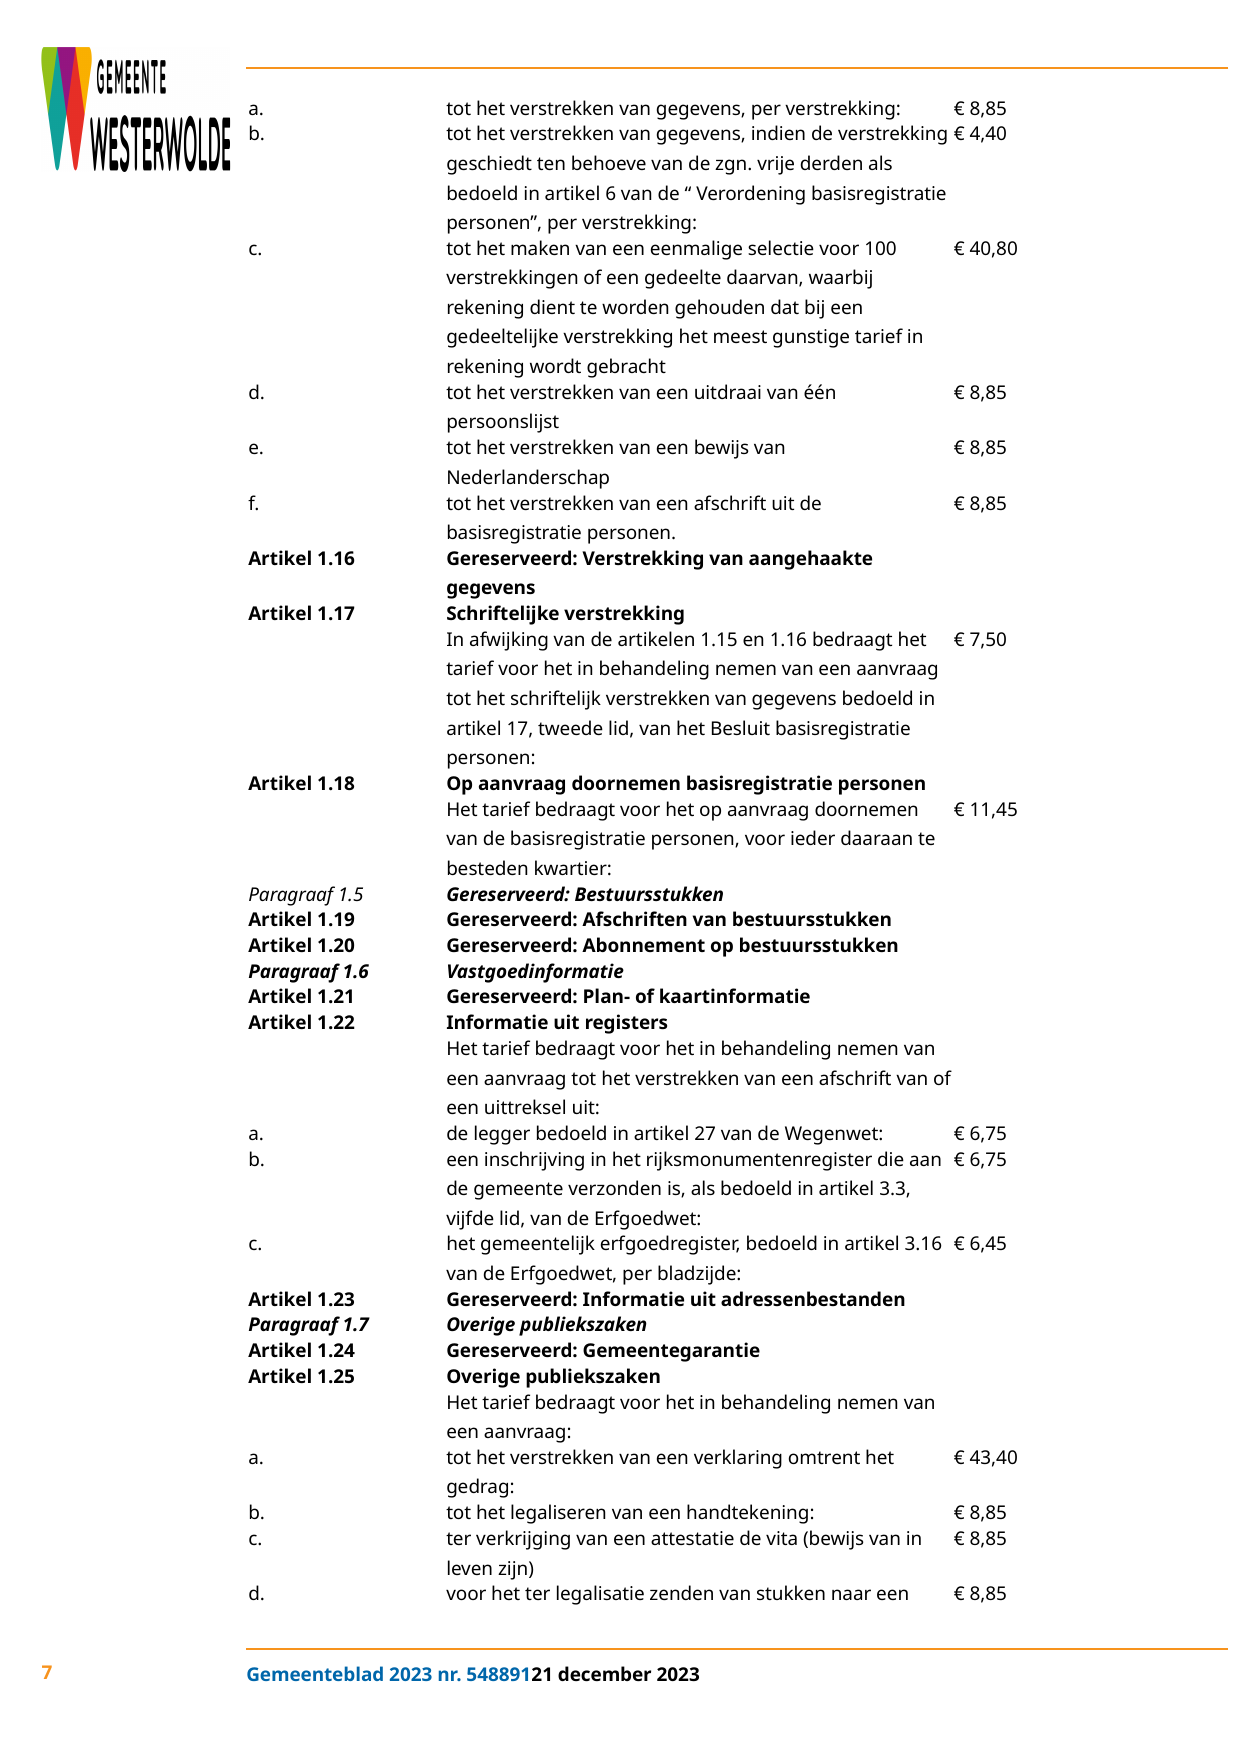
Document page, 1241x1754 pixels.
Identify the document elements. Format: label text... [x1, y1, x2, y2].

table_cell tot het maken van een eenmalige selectie voor 100 verstrekkingen of een gedeelte daarvan, waarbij rekening dient te worden gehouden dat bij een gedeeltelijke verstrekking het meest gunstige tarief in rekening wordt gebracht [446, 235, 954, 379]
table_cell [248, 626, 446, 770]
table_cell [954, 1035, 1152, 1120]
table_cell b. [248, 1146, 446, 1231]
table_cell Artikel 1.19 [248, 906, 446, 932]
table_cell [248, 1389, 446, 1444]
table_cell [954, 932, 1152, 958]
table_cell Gereserveerd: Bestuursstukken [446, 881, 954, 906]
table_cell € 43,40 [954, 1444, 1152, 1499]
table_cell € 8,85 [954, 434, 1152, 490]
table_cell Artikel 1.22 [248, 1009, 446, 1035]
table_cell een inschrijving in het rijksmonumentenregister die aan de gemeente verzonden is, als bedoeld in artikel 3.3, vijfde lid, van de Erfgoedwet: [446, 1146, 954, 1231]
table_cell Het tarief bedraagt voor het in behandeling nemen van een aanvraag tot het verstrekken van een afschrift van of een uittreksel uit: [446, 1035, 954, 1120]
table_cell Vastgoedinformatie [446, 958, 954, 984]
table_cell € 40,80 [954, 235, 1152, 379]
table_cell c. [248, 235, 446, 379]
table_cell [248, 796, 446, 881]
table_cell [954, 881, 1152, 906]
table_cell € 6,75 [954, 1120, 1152, 1146]
table_cell tot het legaliseren van een handtekening: [446, 1500, 954, 1525]
table_cell Artikel 1.21 [248, 984, 446, 1009]
table_cell € 7,50 [954, 626, 1152, 770]
table_cell [954, 770, 1152, 796]
table_cell a. [248, 1120, 446, 1146]
table_cell € 6,75 [954, 1146, 1152, 1231]
table_cell d. [248, 379, 446, 434]
table_cell Informatie uit registers [446, 1009, 954, 1035]
table_cell € 8,85 [954, 1525, 1152, 1581]
table_cell [954, 958, 1152, 984]
table_cell [954, 1338, 1152, 1363]
table_cell Het tarief bedraagt voor het op aanvraag doornemen van de basisregistratie personen, voor ieder daaraan te besteden kwartier: [446, 796, 954, 881]
table_cell [954, 984, 1152, 1009]
table_cell het gemeentelijk erfgoedregister, bedoeld in artikel 3.16 van de Erfgoedwet, per bladzijde: [446, 1231, 954, 1286]
table_cell Gereserveerd: Gemeentegarantie [446, 1338, 954, 1363]
table_cell Artikel 1.24 [248, 1338, 446, 1363]
table_cell [954, 600, 1152, 626]
table_cell tot het verstrekken van een uitdraai van één persoonslijst [446, 379, 954, 434]
table_cell e. [248, 434, 446, 490]
table_cell Op aanvraag doornemen basisregistratie personen [446, 770, 954, 796]
table_cell [248, 1035, 446, 1120]
table_cell Gereserveerd: Afschriften van bestuursstukken [446, 906, 954, 932]
table_cell Gereserveerd: Verstrekking van aangehaakte gegevens [446, 545, 954, 600]
table_cell tot het verstrekken van gegevens, indien de verstrekking geschiedt ten behoeve van de zgn. vrije derden als bedoeld in artikel 6 van de “ Verordening basisregistratie personen”, per verstrekking: [446, 121, 954, 235]
table_cell € 4,40 [954, 121, 1152, 235]
table_cell [954, 906, 1152, 932]
table_cell € 8,85 [954, 490, 1152, 545]
table_cell a. [248, 1444, 446, 1499]
table_cell In afwijking van de artikelen 1.15 en 1.16 bedraagt het tarief voor het in behandeling nemen van een aanvraag tot het schriftelijk verstrekken van gegevens bedoeld in artikel 17, tweede lid, van het Besluit basisregistratie personen: [446, 626, 954, 770]
table_cell Artikel 1.20 [248, 932, 446, 958]
table_cell [954, 1363, 1152, 1389]
table_cell tot het verstrekken van gegevens, per verstrekking: [446, 95, 954, 121]
table_cell [954, 1286, 1152, 1312]
table_cell Gereserveerd: Abonnement op bestuursstukken [446, 932, 954, 958]
picture [41, 47, 231, 172]
table_cell [954, 545, 1152, 600]
table_cell [954, 1389, 1152, 1444]
table_cell Paragraaf 1.7 [248, 1312, 446, 1337]
table_cell b. [248, 121, 446, 235]
table_cell € 8,85 [954, 1581, 1152, 1606]
table_cell b. [248, 1500, 446, 1525]
table_cell Artikel 1.16 [248, 545, 446, 600]
table_cell € 8,85 [954, 1500, 1152, 1525]
table_cell Paragraaf 1.6 [248, 958, 446, 984]
table_cell € 8,85 [954, 95, 1152, 121]
table_cell [954, 1312, 1152, 1337]
table_cell Gereserveerd: Plan- of kaartinformatie [446, 984, 954, 1009]
table_cell c. [248, 1231, 446, 1286]
table_cell de legger bedoeld in artikel 27 van de Wegenwet: [446, 1120, 954, 1146]
table_cell a. [248, 95, 446, 121]
table_cell Het tarief bedraagt voor het in behandeling nemen van een aanvraag: [446, 1389, 954, 1444]
table_cell Artikel 1.17 [248, 600, 446, 626]
table_cell voor het ter legalisatie zenden van stukken naar een [446, 1581, 954, 1606]
table_cell ter verkrijging van een attestatie de vita (bewijs van in leven zijn) [446, 1525, 954, 1581]
table_cell € 8,85 [954, 379, 1152, 434]
table_cell € 6,45 [954, 1231, 1152, 1286]
table_cell Artikel 1.25 [248, 1363, 446, 1389]
table_cell [954, 1009, 1152, 1035]
table_cell Overige publiekszaken [446, 1363, 954, 1389]
table_cell tot het verstrekken van een verklaring omtrent het gedrag: [446, 1444, 954, 1499]
table_cell tot het verstrekken van een afschrift uit de basisregistratie personen. [446, 490, 954, 545]
table_cell Artikel 1.18 [248, 770, 446, 796]
table_cell Overige publiekszaken [446, 1312, 954, 1337]
table_cell Paragraaf 1.5 [248, 881, 446, 906]
table_cell tot het verstrekken van een bewijs van Nederlanderschap [446, 434, 954, 490]
table_cell c. [248, 1525, 446, 1581]
table_cell € 11,45 [954, 796, 1152, 881]
table_cell Schriftelijke verstrekking [446, 600, 954, 626]
table_cell d. [248, 1581, 446, 1606]
table_cell f. [248, 490, 446, 545]
table_cell Artikel 1.23 [248, 1286, 446, 1312]
table_cell Gereserveerd: Informatie uit adressenbestanden [446, 1286, 954, 1312]
